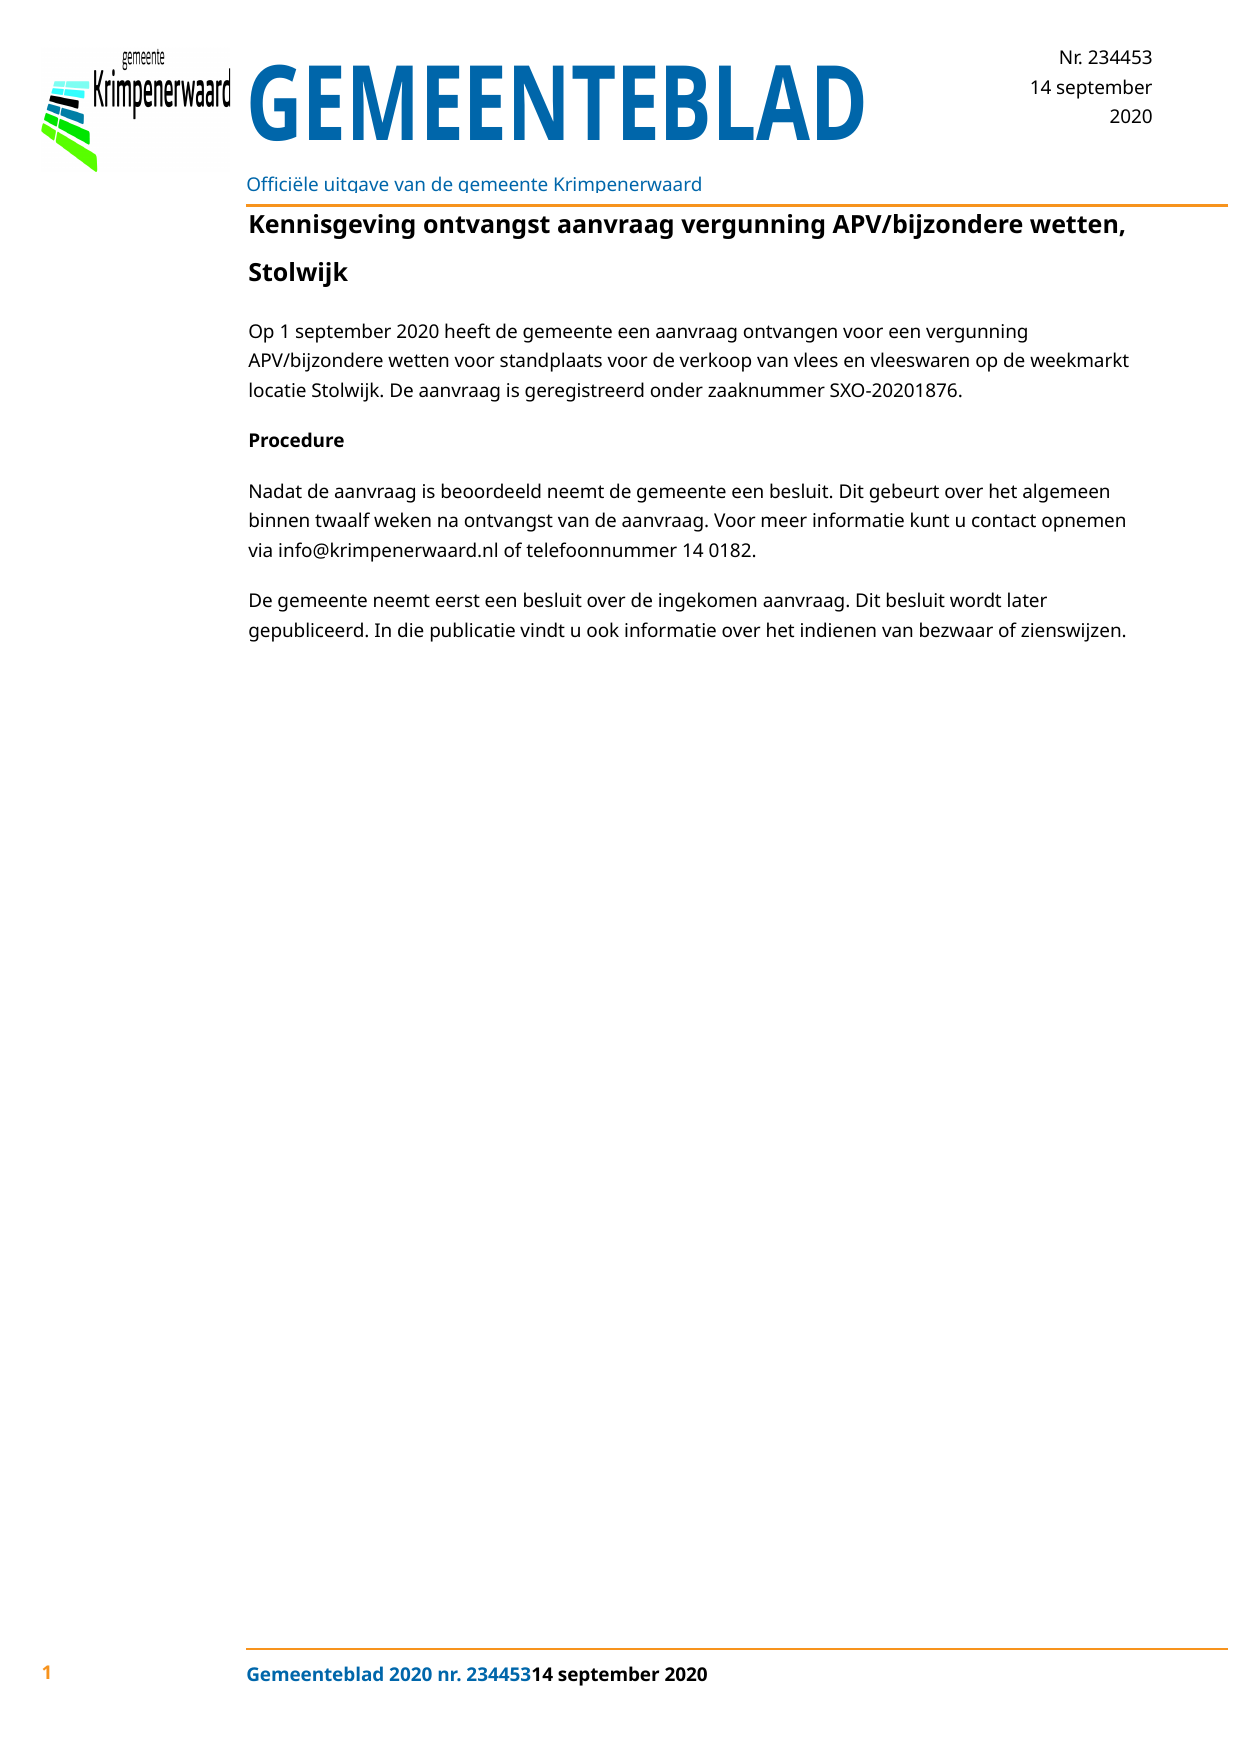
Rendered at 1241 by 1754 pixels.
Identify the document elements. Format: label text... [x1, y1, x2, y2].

text Op 1 september 2020 heeft de gemeente een aanvraag ontvangen voor een vergunning APV/bijzondere wetten voor standplaats voor de verkoop van vlees en vleeswaren op de weekmarkt locatie Stolwijk. De aanvraag is geregistreerd onder zaaknummer SXO-20201876. [248, 318, 1152, 403]
picture [41, 47, 231, 172]
text Kennisgeving ontvangst aanvraag vergunning APV/bijzondere wetten, Stolwijk [248, 207, 1152, 288]
text Procedure [248, 427, 1152, 453]
text Nadat de aanvraag is beoordeeld neemt de gemeente een besluit. Dit gebeurt over het algemeen binnen twaalf weken na ontvangst van de aanvraag. Voor meer informatie kunt u contact opnemen via info@krimpenerwaard.nl of telefoonnummer 14 0182. [248, 478, 1152, 563]
text De gemeente neemt eerst een besluit over de ingekomen aanvraag. Dit besluit wordt later gepubliceerd. In die publicatie vindt u ook informatie over het indienen van bezwaar of zienswijzen. [248, 587, 1152, 643]
